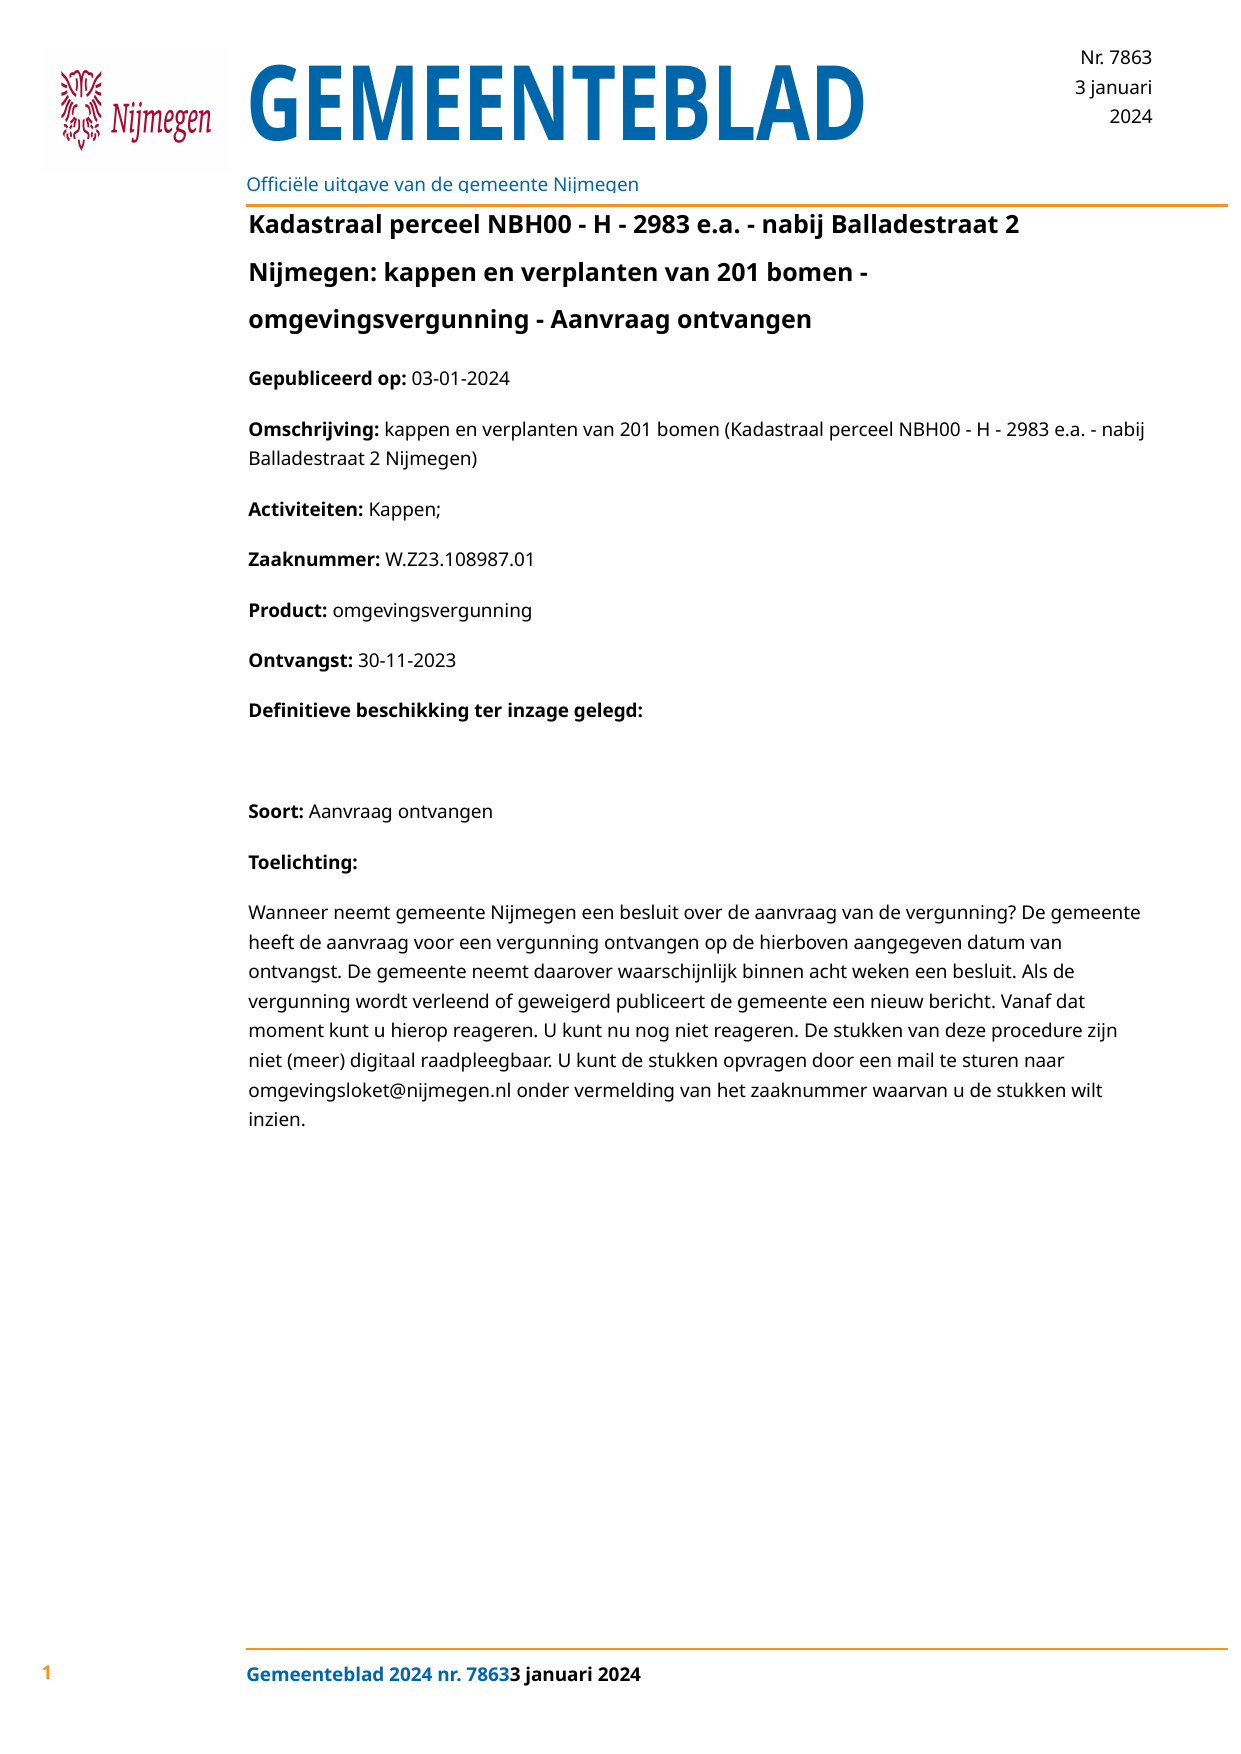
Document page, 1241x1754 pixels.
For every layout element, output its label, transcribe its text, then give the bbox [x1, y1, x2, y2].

text Product: omgevingsvergunning [248, 597, 1152, 622]
text Soort: Aanvraag ontvangen [248, 798, 1152, 824]
text Omschrijving: kappen en verplanten van 201 bomen (Kadastraal perceel NBH00 - H - 2983 e.a. - nabij Balladestraat 2 Nijmegen) [248, 416, 1152, 471]
text Gepubliceerd op: 03-01-2024 [248, 366, 1152, 391]
text Kadastraal perceel NBH00 - H - 2983 e.a. - nabij Balladestraat 2 Nijmegen: kappen en verplanten van 201 bomen - omgevingsvergunning - Aanvraag ontvangen [248, 207, 1152, 336]
text Wanneer neemt gemeente Nijmegen een besluit over de aanvraag van de vergunning? De gemeente heeft de aanvraag voor een vergunning ontvangen op de hierboven aangegeven datum van ontvangst. De gemeente neemt daarover waarschijnlijk binnen acht weken een besluit. Als de vergunning wordt verleend of geweigerd publiceert de gemeente een nieuw bericht. Vanaf dat moment kunt u hierop reageren. U kunt nu nog niet reageren. De stukken van deze procedure zijn niet (meer) digitaal raadpleegbaar. U kunt de stukken opvragen door een mail te sturen naar omgevingsloket@nijmegen.nl onder vermelding van het zaaknummer waarvan u de stukken wilt inzien. [248, 899, 1152, 1132]
text Activiteiten: Kappen; [248, 496, 1152, 522]
text Ontvangst: 30-11-2023 [248, 647, 1152, 673]
text Toelichting: [248, 849, 1152, 874]
text Zaaknummer: W.Z23.108987.01 [248, 546, 1152, 572]
picture [41, 47, 231, 172]
text Definitieve beschikking ter inzage gelegd: [248, 698, 1152, 723]
